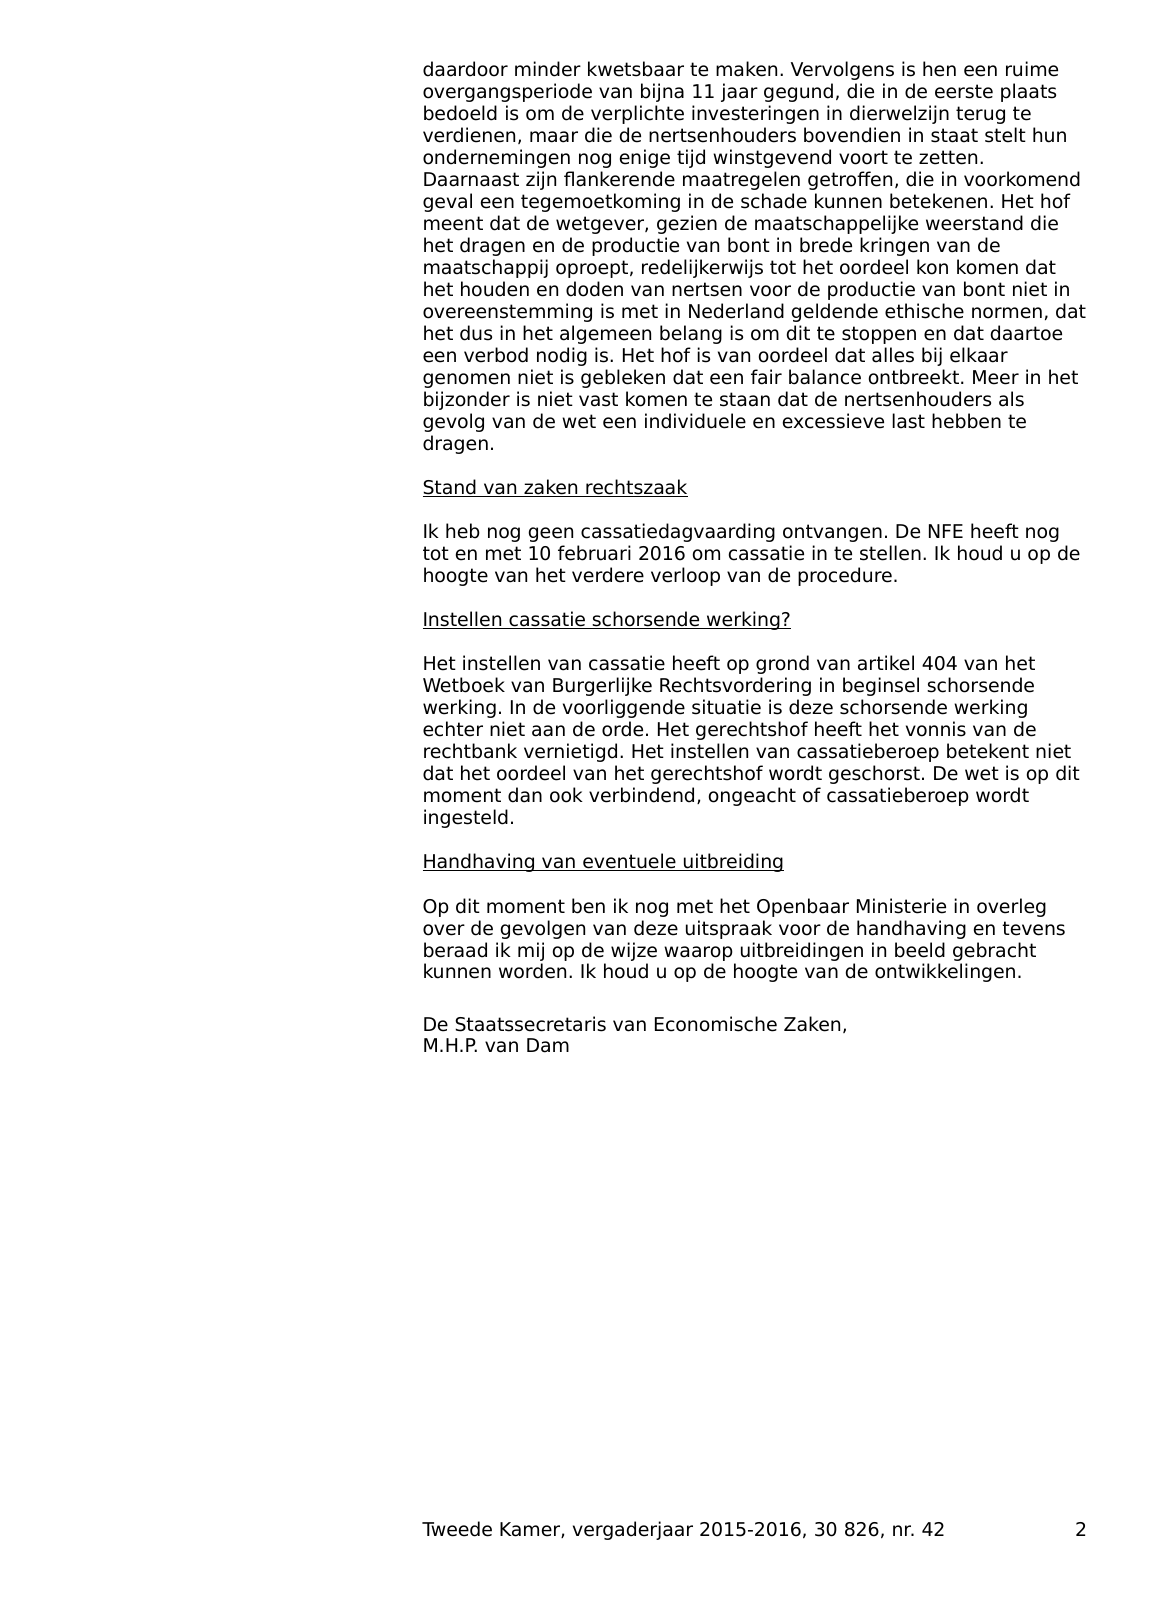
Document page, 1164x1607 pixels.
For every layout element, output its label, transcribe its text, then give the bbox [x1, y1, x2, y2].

subtitle Handhaving van eventuele uitbreiding [422, 851, 1087, 873]
subtitle Stand van zaken rechtszaak [422, 477, 1087, 499]
text Op dit moment ben ik nog met het Openbaar Ministerie in overleg over de gevolgen van deze uitspraak voor de handhaving en tevens beraad ik mij op de wijze waarop uitbreidingen in beeld gebracht kunnen worden. Ik houd u op de hoogte van de ontwikkelingen. [422, 896, 1087, 983]
text De Staatssecretaris van Economische Zaken, M.H.P. van Dam [422, 1013, 1087, 1057]
subtitle Instellen cassatie schorsende werking? [422, 609, 1087, 631]
text Ik heb nog geen cassatiedagvaarding ontvangen. De NFE heeft nog tot en met 10 februari 2016 om cassatie in te stellen. Ik houd u op de hoogte van het verdere verloop van de procedure. [422, 521, 1087, 587]
text Het instellen van cassatie heeft op grond van artikel 404 van het Wetboek van Burgerlijke Rechtsvordering in beginsel schorsende werking. In de voorliggende situatie is deze schorsende werking echter niet aan de orde. Het gerechtshof heeft het vonnis van de rechtbank vernietigd. Het instellen van cassatieberoep betekent niet dat het oordeel van het gerechtshof wordt geschorst. De wet is op dit moment dan ook verbindend, ongeacht of cassatieberoep wordt ingesteld. [422, 653, 1087, 829]
text daardoor minder kwetsbaar te maken. Vervolgens is hen een ruime overgangsperiode van bijna 11 jaar gegund, die in de eerste plaats bedoeld is om de verplichte investeringen in dierwelzijn terug te verdienen, maar die de nertsenhouders bovendien in staat stelt hun ondernemingen nog enige tijd winstgevend voort te zetten. Daarnaast zijn flankerende maatregelen getroffen, die in voorkomend geval een tegemoetkoming in de schade kunnen betekenen. Het hof meent dat de wetgever, gezien de maatschappelijke weerstand die het dragen en de productie van bont in brede kringen van de maatschappij oproept, redelijkerwijs tot het oordeel kon komen dat het houden en doden van nertsen voor de productie van bont niet in overeenstemming is met in Nederland geldende ethische normen, dat het dus in het algemeen belang is om dit te stoppen en dat daartoe een verbod nodig is. Het hof is van oordeel dat alles bij elkaar genomen niet is gebleken dat een fair balance ontbreekt. Meer in het bijzonder is niet vast komen te staan dat de nertsenhouders als gevolg van de wet een individuele en excessieve last hebben te dragen. [422, 59, 1087, 455]
